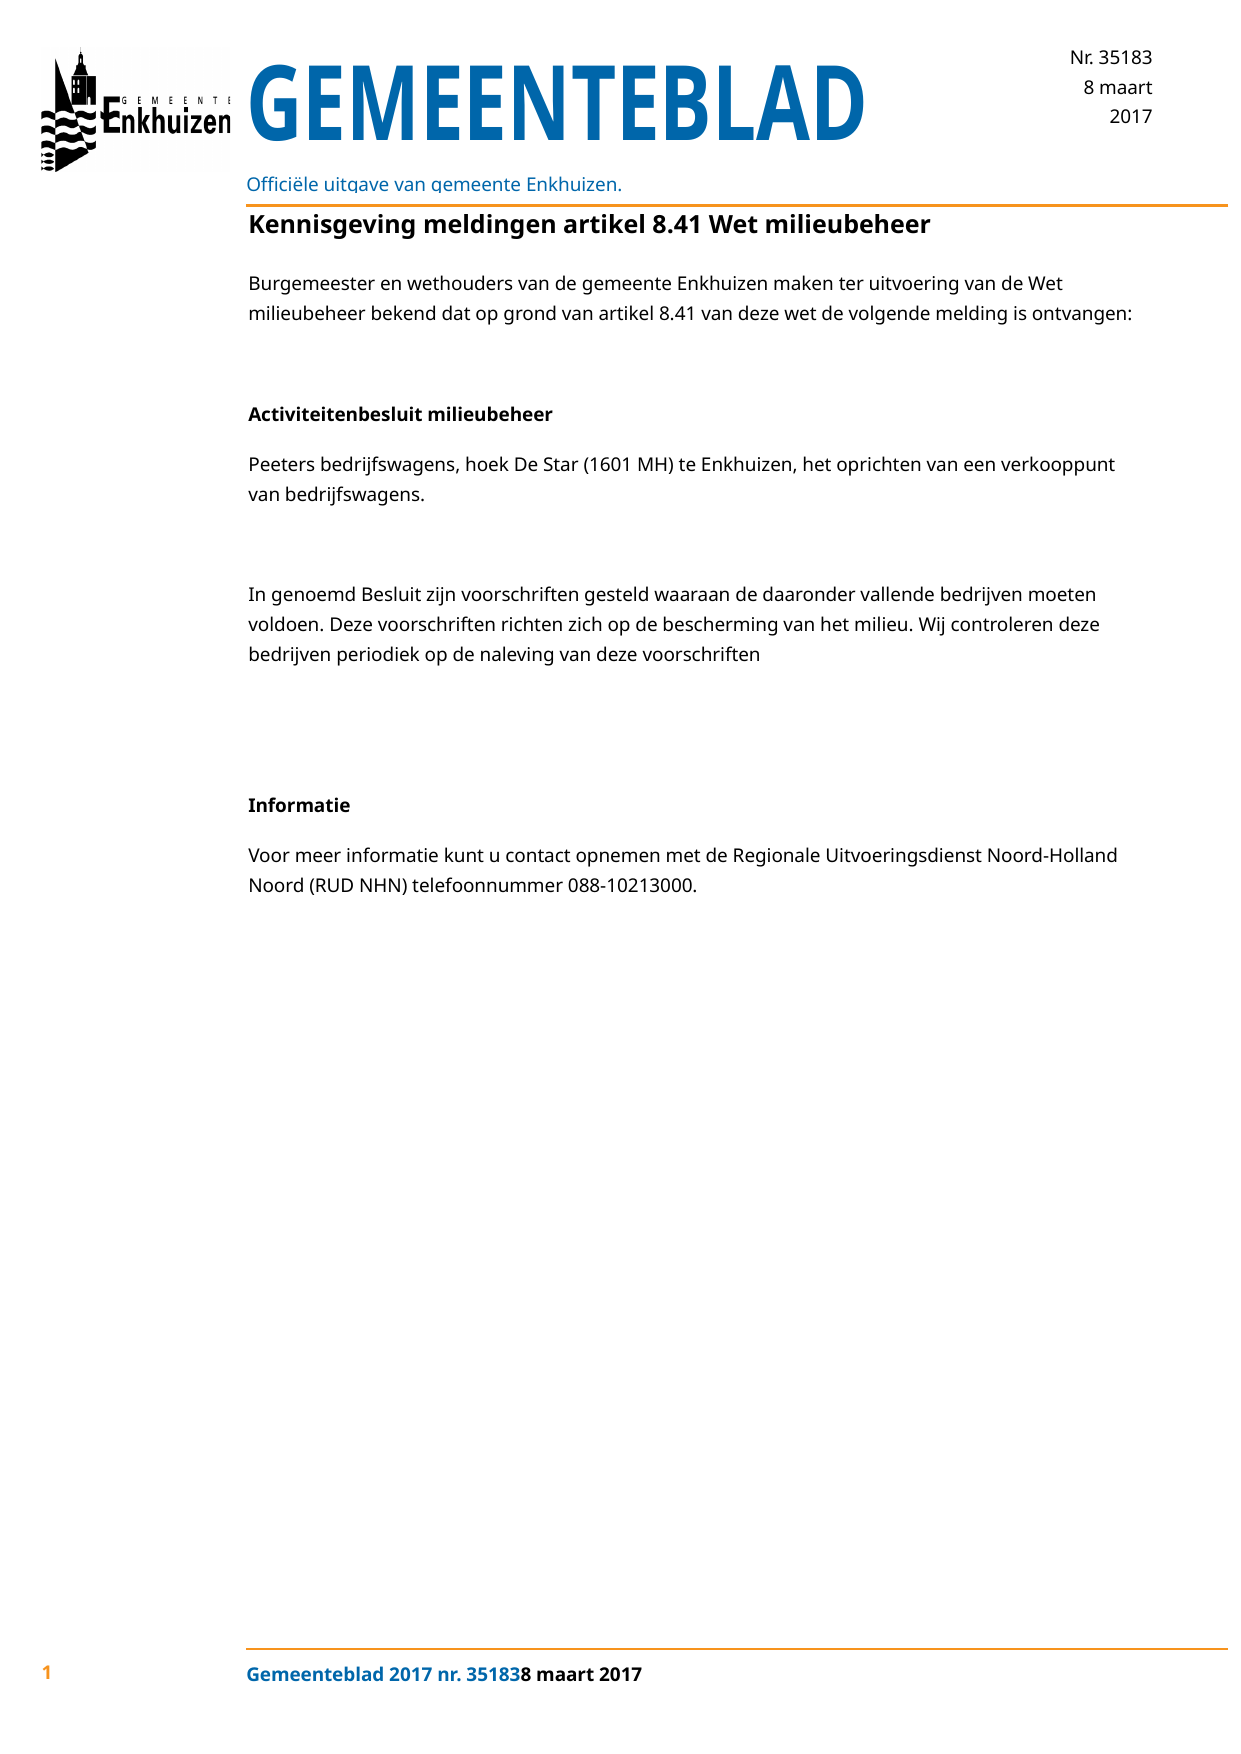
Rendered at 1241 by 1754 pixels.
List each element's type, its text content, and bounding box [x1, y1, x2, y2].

text Activiteitenbesluit milieubeheer [248, 401, 1152, 426]
text Informatie [248, 792, 1152, 818]
text In genoemd Besluit zijn voorschriften gesteld waaraan de daaronder vallende bedrijven moeten voldoen. Deze voorschriften richten zich op de bescherming van het milieu. Wij controleren deze bedrijven periodiek op de naleving van deze voorschriften [248, 582, 1152, 666]
text Kennisgeving meldingen artikel 8.41 Wet milieubeheer [248, 207, 1152, 241]
text Voor meer informatie kunt u contact opnemen met de Regionale Uitvoeringsdienst Noord-Holland Noord (RUD NHN) telefoonnummer 088-10213000. [248, 842, 1152, 898]
text Peeters bedrijfswagens, hoek De Star (1601 MH) te Enkhuizen, het oprichten van een verkooppunt van bedrijfswagens. [248, 451, 1152, 506]
text Burgemeester en wethouders van de gemeente Enkhuizen maken ter uitvoering van de Wet milieubeheer bekend dat op grond van artikel 8.41 van deze wet de volgende melding is ontvangen: [248, 270, 1152, 326]
picture [41, 47, 231, 172]
